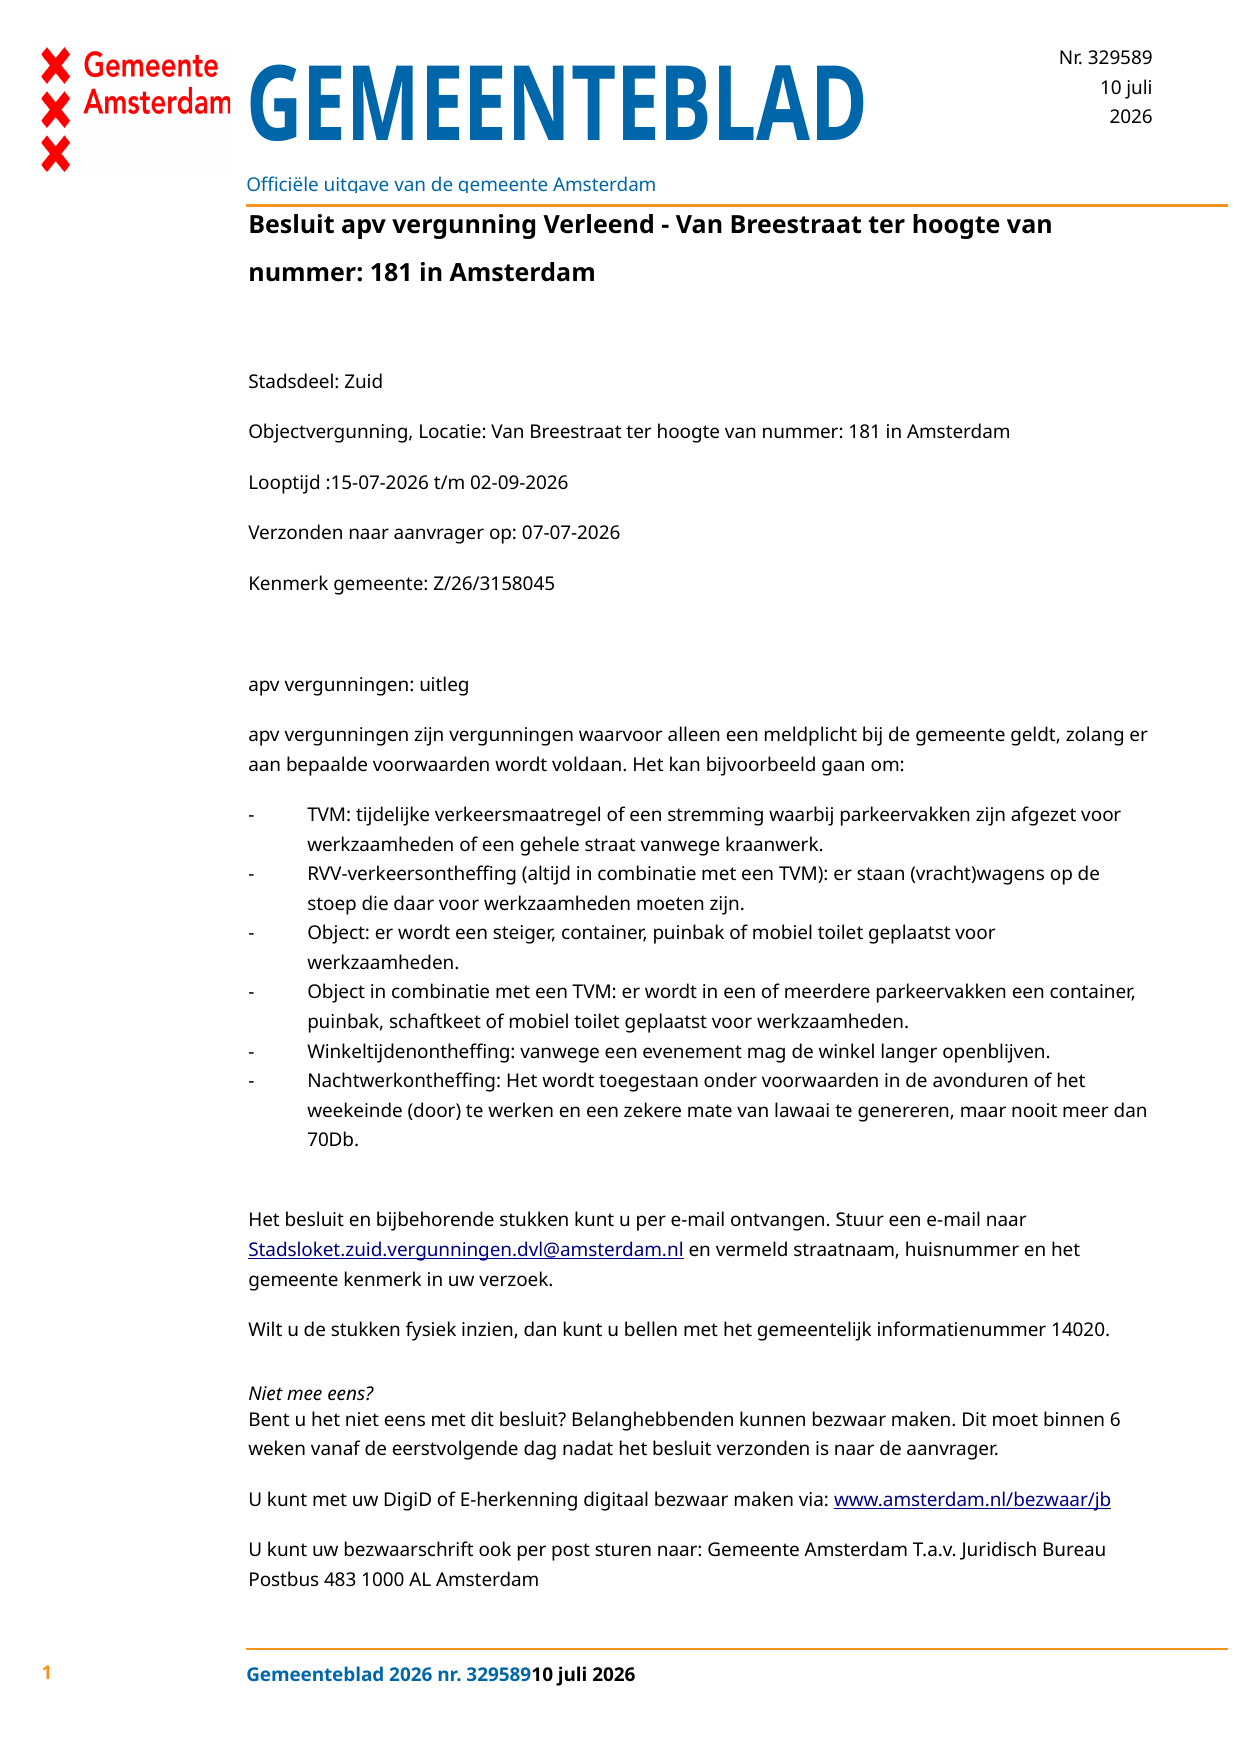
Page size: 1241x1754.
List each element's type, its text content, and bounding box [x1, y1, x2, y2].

text Looptijd :15-07-2026 t/m 02-09-2026 [248, 469, 1152, 495]
text U kunt met uw DigiD of E-herkenning digitaal bezwaar maken via: www.amsterdam.nl/bezwaar/jb [248, 1486, 1152, 1512]
text Wilt u de stukken fysiek inzien, dan kunt u bellen met het gemeentelijk informatienummer 14020. [248, 1316, 1152, 1342]
text Niet mee eens? [248, 1380, 1152, 1406]
picture [41, 47, 231, 172]
text Verzonden naar aanvrager op: 07-07-2026 [248, 519, 1152, 545]
list Object: er wordt een steiger, container, puinbak of mobiel toilet geplaatst voor werkzaamheden. [248, 919, 1152, 975]
list Nachtwerkontheffing: Het wordt toegestaan onder voorwaarden in de avonduren of het weekeinde (door) te werken en een zekere mate van lawaai te genereren, maar nooit meer dan 70Db. [248, 1067, 1152, 1152]
list TVM: tijdelijke verkeersmaatregel of een stremming waarbij parkeervakken zijn afgezet voor werkzaamheden of een gehele straat vanwege kraanwerk. [248, 801, 1152, 857]
text Objectvergunning, Locatie: Van Breestraat ter hoogte van nummer: 181 in Amsterdam [248, 419, 1152, 444]
list Winkeltijdenontheffing: vanwege een evenement mag de winkel langer openblijven. [248, 1038, 1152, 1064]
text apv vergunningen: uitleg [248, 671, 1152, 697]
list Object in combinatie met een TVM: er wordt in een of meerdere parkeervakken een container, puinbak, schaftkeet of mobiel toilet geplaatst voor werkzaamheden. [248, 979, 1152, 1034]
text U kunt uw bezwaarschrift ook per post sturen naar: Gemeente Amsterdam T.a.v. Juridisch Bureau Postbus 483 1000 AL Amsterdam [248, 1536, 1152, 1592]
text apv vergunningen zijn vergunningen waarvoor alleen een meldplicht bij de gemeente geldt, zolang er aan bepaalde voorwaarden wordt voldaan. Het kan bijvoorbeeld gaan om: [248, 721, 1152, 777]
list RVV-verkeersontheffing (altijd in combinatie met een TVM): er staan (vracht)wagens op de stoep die daar voor werkzaamheden moeten zijn. [248, 860, 1152, 916]
text Kenmerk gemeente: Z/26/3158045 [248, 570, 1152, 596]
text Bent u het niet eens met dit besluit? Belanghebbenden kunnen bezwaar maken. Dit moet binnen 6 weken vanaf de eerstvolgende dag nadat het besluit verzonden is naar de aanvrager. [248, 1406, 1152, 1461]
text Stadsdeel: Zuid [248, 368, 1152, 394]
text Het besluit en bijbehorende stukken kunt u per e-mail ontvangen. Stuur een e-mail naar Stadsloket.zuid.vergunningen.dvl@amsterdam.nl en vermeld straatnaam, huisnummer en het gemeente kenmerk in uw verzoek. [248, 1207, 1152, 1292]
text Besluit apv vergunning Verleend - Van Breestraat ter hoogte van nummer: 181 in Amsterdam [248, 207, 1152, 288]
